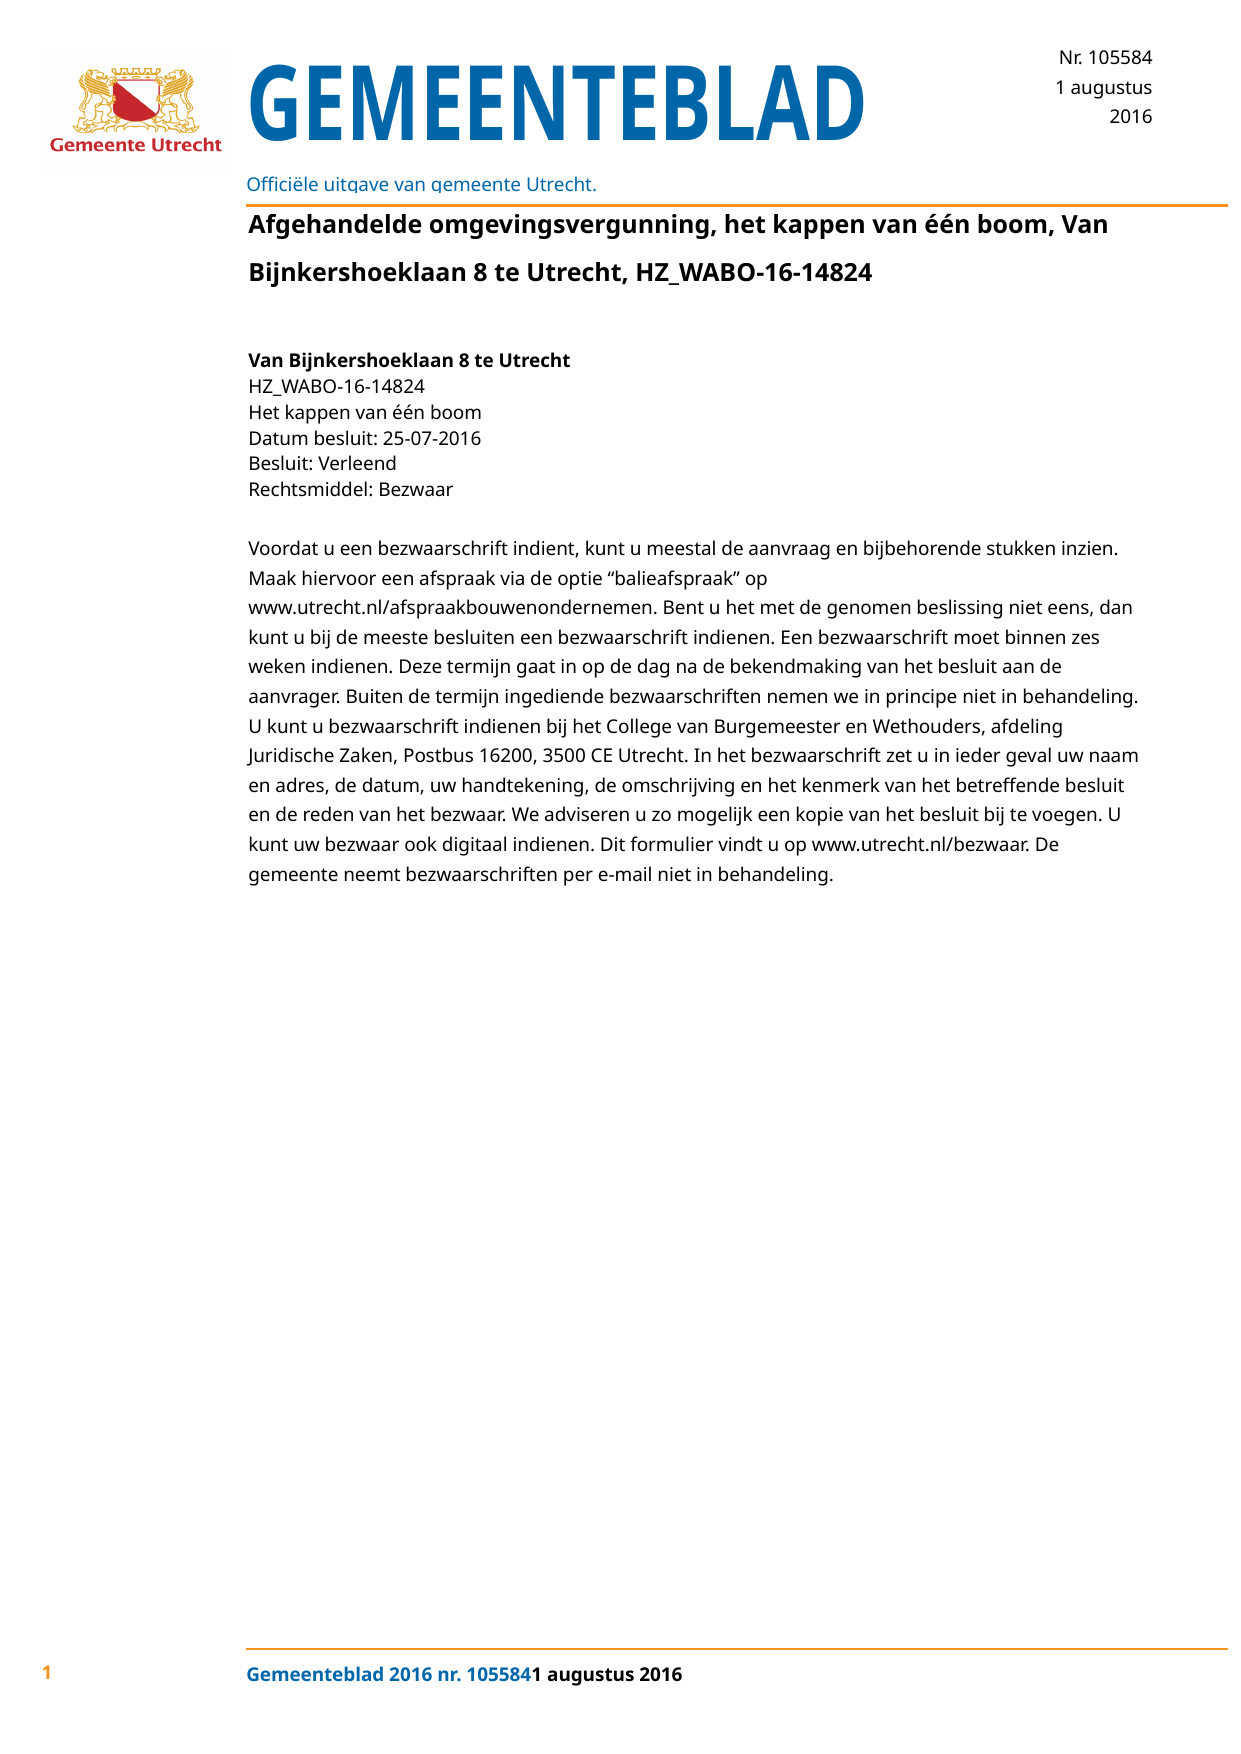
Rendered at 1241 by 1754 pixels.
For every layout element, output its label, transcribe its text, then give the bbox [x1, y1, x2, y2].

table_cell Rechtsmiddel: Bezwaar Voordat u een bezwaarschrift indient, kunt u meestal de aanvraag en bijbehorende stukken inzien. Maak hiervoor een afspraak via de optie “balieafspraak” op www.utrecht.nl/afspraakbouwenondernemen. Bent u het met de genomen beslissing niet eens, dan kunt u bij de meeste besluiten een bezwaarschrift indienen. Een bezwaarschrift moet binnen zes weken indienen. Deze termijn gaat in op de dag na de bekendmaking van het besluit aan de aanvrager. Buiten de termijn ingediende bezwaarschriften nemen we in principe niet in behandeling. U kunt u bezwaarschrift indienen bij het College van Burgemeester en Wethouders, afdeling Juridische Zaken, Postbus 16200, 3500 CE Utrecht. In het bezwaarschrift zet u in ieder geval uw naam en adres, de datum, uw handtekening, de omschrijving en het kenmerk van het betreffende besluit en de reden van het bezwaar. We adviseren u zo mogelijk een kopie van het besluit bij te voegen. U kunt uw bezwaar ook digitaal indienen. Dit formulier vindt u op www.utrecht.nl/bezwaar. De gemeente neemt bezwaarschriften per e-mail niet in behandeling. [248, 476, 1152, 887]
table_header Van Bijnkershoeklaan 8 te Utrecht [248, 348, 1152, 373]
text Afgehandelde omgevingsvergunning, het kappen van één boom, Van Bijnkershoeklaan 8 te Utrecht, HZ_WABO-16-14824 [248, 207, 1152, 288]
table_cell HZ_WABO-16-14824 [248, 373, 1152, 399]
table_cell Besluit: Verleend [248, 451, 1152, 476]
table_cell Het kappen van één boom [248, 399, 549, 425]
table_cell Datum besluit: 25-07-2016 [248, 425, 1152, 451]
picture [41, 47, 231, 172]
